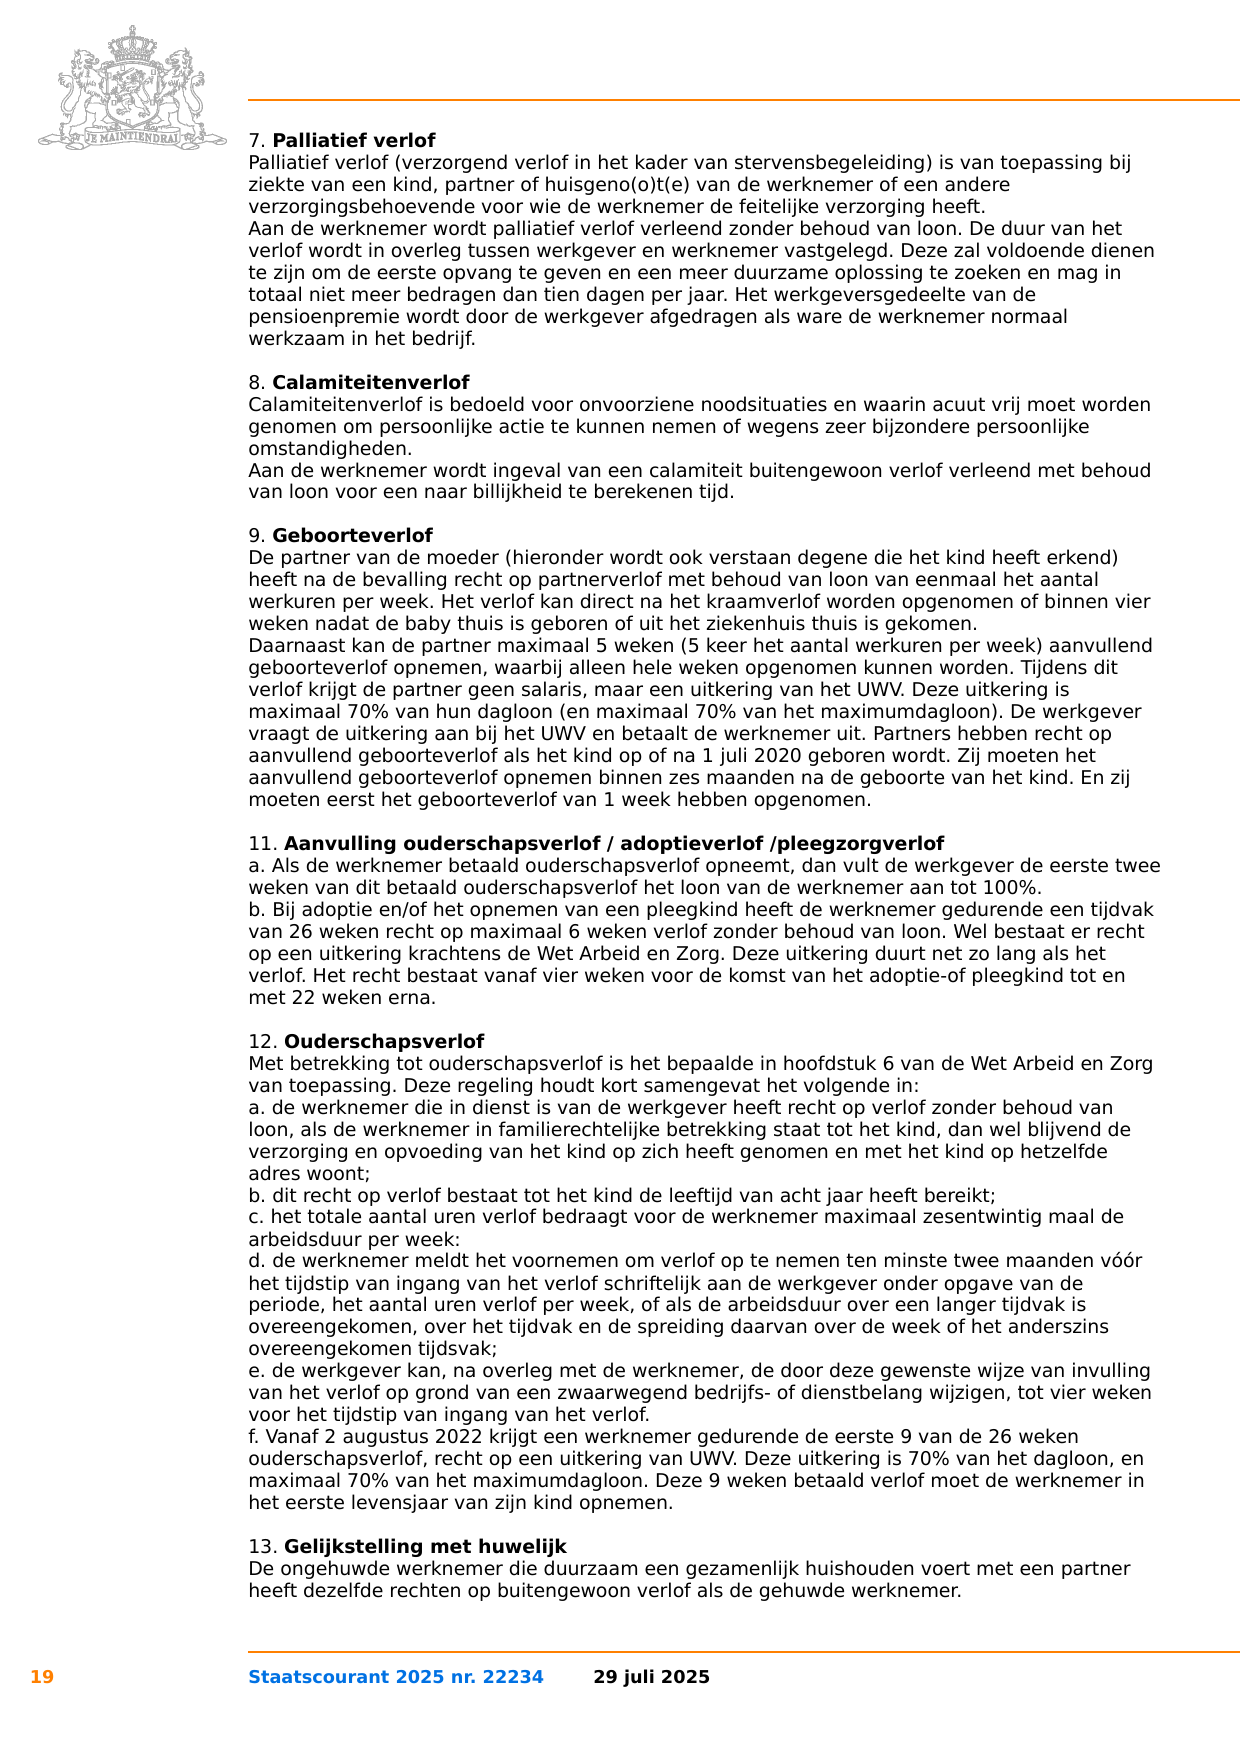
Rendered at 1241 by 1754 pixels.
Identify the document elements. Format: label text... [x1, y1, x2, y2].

text a. Als de werknemer betaald ouderschapsverlof opneemt, dan vult de werkgever de eerste twee weken van dit betaald ouderschapsverlof het loon van de werknemer aan tot 100%. [248, 855, 1163, 899]
text Met betrekking tot ouderschapsverlof is het bepaalde in hoofdstuk 6 van de Wet Arbeid en Zorg van toepassing. Deze regeling houdt kort samengevat het volgende in: [248, 1053, 1163, 1097]
text a. de werknemer die in dienst is van de werkgever heeft recht op verlof zonder behoud van loon, als de werknemer in familierechtelijke betrekking staat tot het kind, dan wel blijvend de verzorging en opvoeding van het kind op zich heeft genomen en met het kind op hetzelfde adres woont; [248, 1097, 1163, 1184]
text Palliatief verlof (verzorgend verlof in het kader van stervensbegeleiding) is van toepassing bij ziekte van een kind, partner of huisgeno(o)t(e) van de werknemer of een andere verzorgingsbehoevende voor wie de werknemer de feitelijke verzorging heeft. [248, 152, 1163, 218]
text Aan de werknemer wordt palliatief verlof verleend zonder behoud van loon. De duur van het verlof wordt in overleg tussen werkgever en werknemer vastgelegd. Deze zal voldoende dienen te zijn om de eerste opvang te geven en een meer duurzame oplossing te zoeken en mag in totaal niet meer bedragen dan tien dagen per jaar. Het werkgeversgedeelte van de pensioenpremie wordt door de werkgever afgedragen als ware de werknemer normaal werkzaam in het bedrijf. [248, 218, 1163, 350]
text De partner van de moeder (hieronder wordt ook verstaan degene die het kind heeft erkend) heeft na de bevalling recht op partnerverlof met behoud van loon van eenmaal het aantal werkuren per week. Het verlof kan direct na het kraamverlof worden opgenomen of binnen vier weken nadat de baby thuis is geboren of uit het ziekenhuis thuis is gekomen. [248, 547, 1163, 635]
text b. Bij adoptie en/of het opnemen van een pleegkind heeft de werknemer gedurende een tijdvak van 26 weken recht op maximaal 6 weken verlof zonder behoud van loon. Wel bestaat er recht op een uitkering krachtens de Wet Arbeid en Zorg. Deze uitkering duurt net zo lang als het verlof. Het recht bestaat vanaf vier weken voor de komst van het adoptie-of pleegkind tot en met 22 weken erna. [248, 899, 1163, 1009]
text De ongehuwde werknemer die duurzaam een gezamenlijk huishouden voert met een partner heeft dezelfde rechten op buitengewoon verlof als de gehuwde werknemer. [248, 1558, 1163, 1602]
picture [38, 25, 227, 150]
text Daarnaast kan de partner maximaal 5 weken (5 keer het aantal werkuren per week) aanvullend geboorteverlof opnemen, waarbij alleen hele weken opgenomen kunnen worden. Tijdens dit verlof krijgt de partner geen salaris, maar een uitkering van het UWV. Deze uitkering is maximaal 70% van hun dagloon (en maximaal 70% van het maximumdagloon). De werkgever vraagt de uitkering aan bij het UWV en betaalt de werknemer uit. Partners hebben recht op aanvullend geboorteverlof als het kind op of na 1 juli 2020 geboren wordt. Zij moeten het aanvullend geboorteverlof opnemen binnen zes maanden na de geboorte van het kind. En zij moeten eerst het geboorteverlof van 1 week hebben opgenomen. [248, 635, 1163, 811]
text 7. Palliatief verlof [248, 130, 1163, 152]
text Aan de werknemer wordt ingeval van een calamiteit buitengewoon verlof verleend met behoud van loon voor een naar billijkheid te berekenen tijd. [248, 459, 1163, 503]
text e. de werkgever kan, na overleg met de werknemer, de door deze gewenste wijze van invulling van het verlof op grond van een zwaarwegend bedrijfs- of dienstbelang wijzigen, tot vier weken voor het tijdstip van ingang van het verlof. [248, 1360, 1163, 1426]
text 11. Aanvulling ouderschapsverlof / adoptieverlof /pleegzorgverlof [248, 833, 1163, 855]
text b. dit recht op verlof bestaat tot het kind de leeftijd van acht jaar heeft bereikt; [248, 1184, 1163, 1206]
text 8. Calamiteitenverlof [248, 372, 1163, 393]
text f. Vanaf 2 augustus 2022 krijgt een werknemer gedurende de eerste 9 van de 26 weken ouderschapsverlof, recht op een uitkering van UWV. Deze uitkering is 70% van het dagloon, en maximaal 70% van het maximumdagloon. Deze 9 weken betaald verlof moet de werknemer in het eerste levensjaar van zijn kind opnemen. [248, 1426, 1163, 1514]
text 13. Gelijkstelling met huwelijk [248, 1536, 1163, 1558]
text Calamiteitenverlof is bedoeld voor onvoorziene noodsituaties en waarin acuut vrij moet worden genomen om persoonlijke actie te kunnen nemen of wegens zeer bijzondere persoonlijke omstandigheden. [248, 393, 1163, 459]
text 9. Geboorteverlof [248, 525, 1163, 547]
text 12. Ouderschapsverlof [248, 1031, 1163, 1053]
text c. het totale aantal uren verlof bedraagt voor de werknemer maximaal zesentwintig maal de arbeidsduur per week: [248, 1206, 1163, 1250]
text d. de werknemer meldt het voornemen om verlof op te nemen ten minste twee maanden vóór het tijdstip van ingang van het verlof schriftelijk aan de werkgever onder opgave van de periode, het aantal uren verlof per week, of als de arbeidsduur over een langer tijdvak is overeengekomen, over het tijdvak en de spreiding daarvan over de week of het anderszins overeengekomen tijdsvak; [248, 1250, 1163, 1360]
